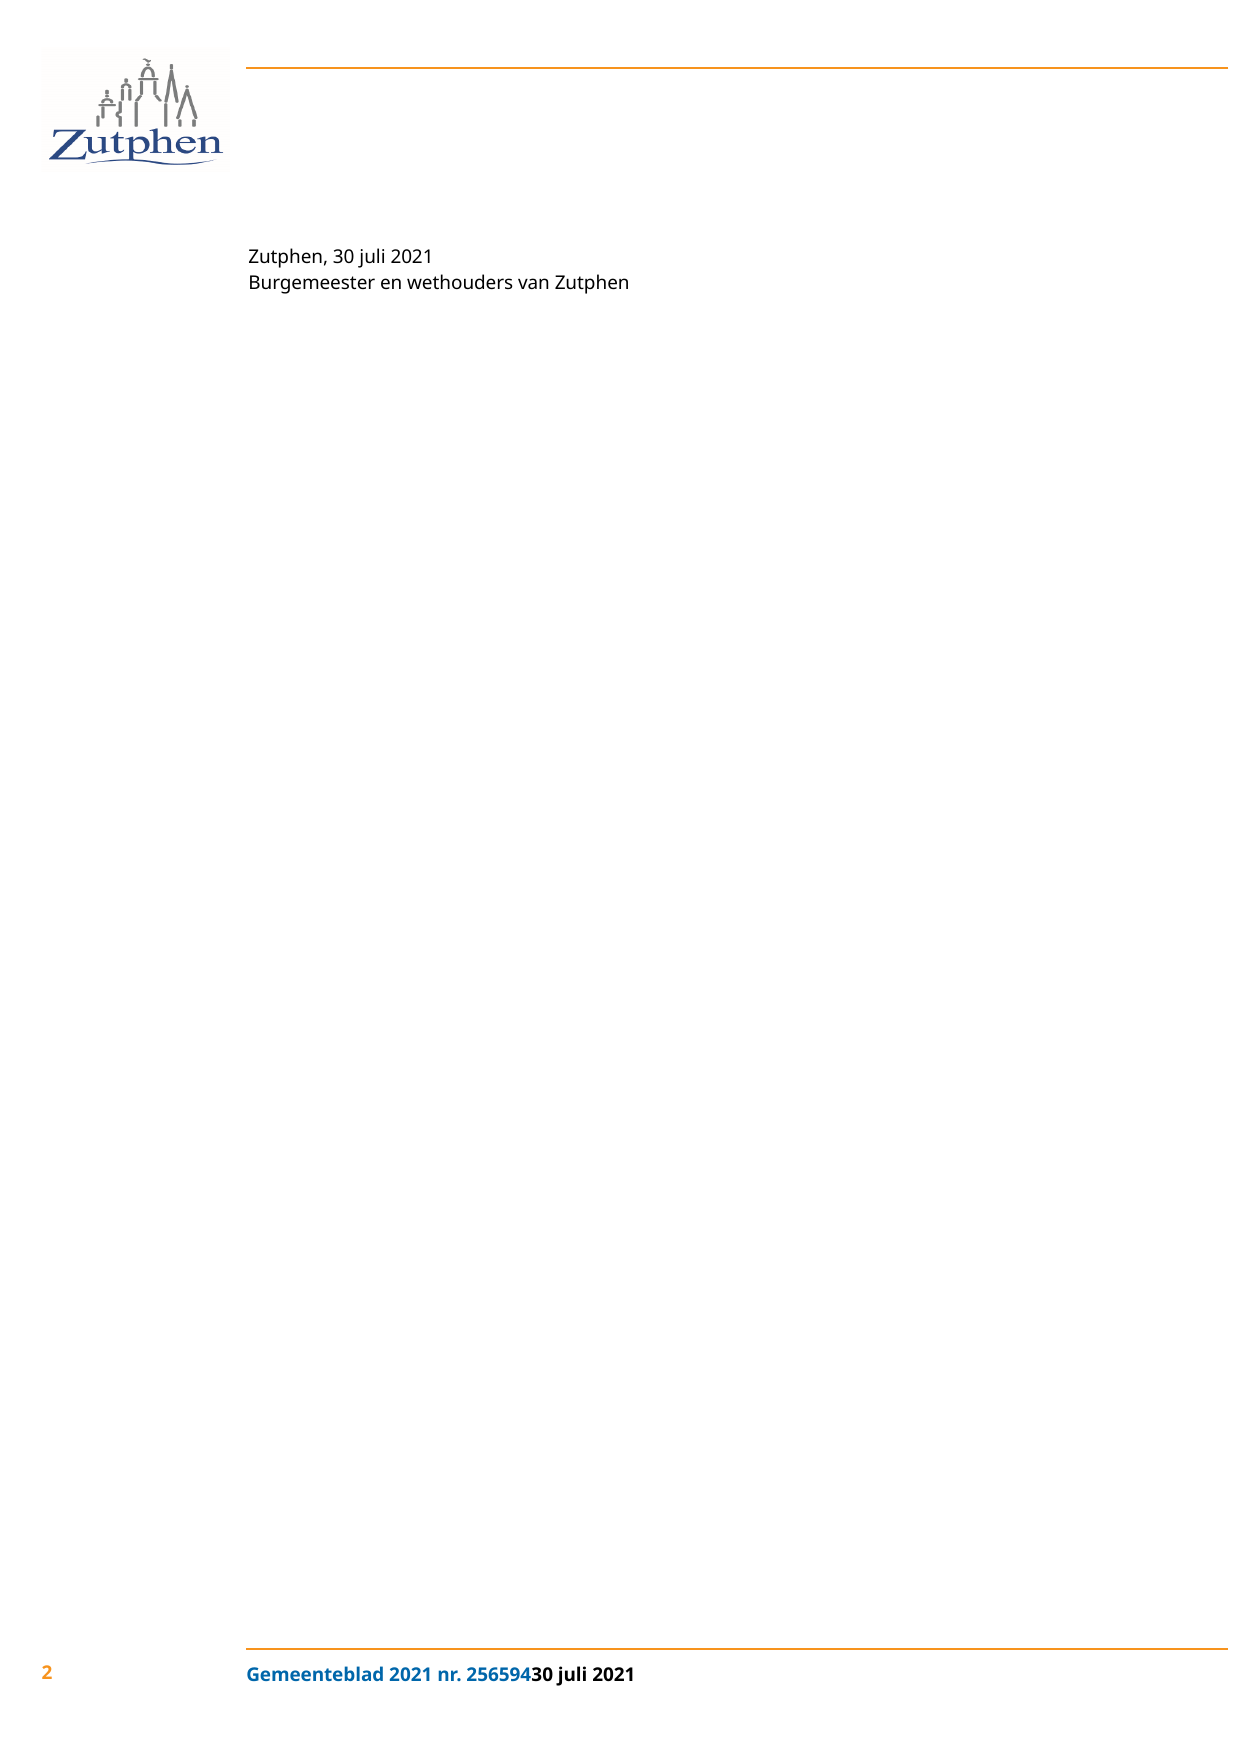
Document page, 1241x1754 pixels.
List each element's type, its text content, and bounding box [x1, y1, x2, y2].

text Burgemeester en wethouders van Zutphen [248, 269, 1152, 295]
text Zutphen, 30 juli 2021 [248, 243, 1152, 269]
picture [41, 47, 231, 172]
